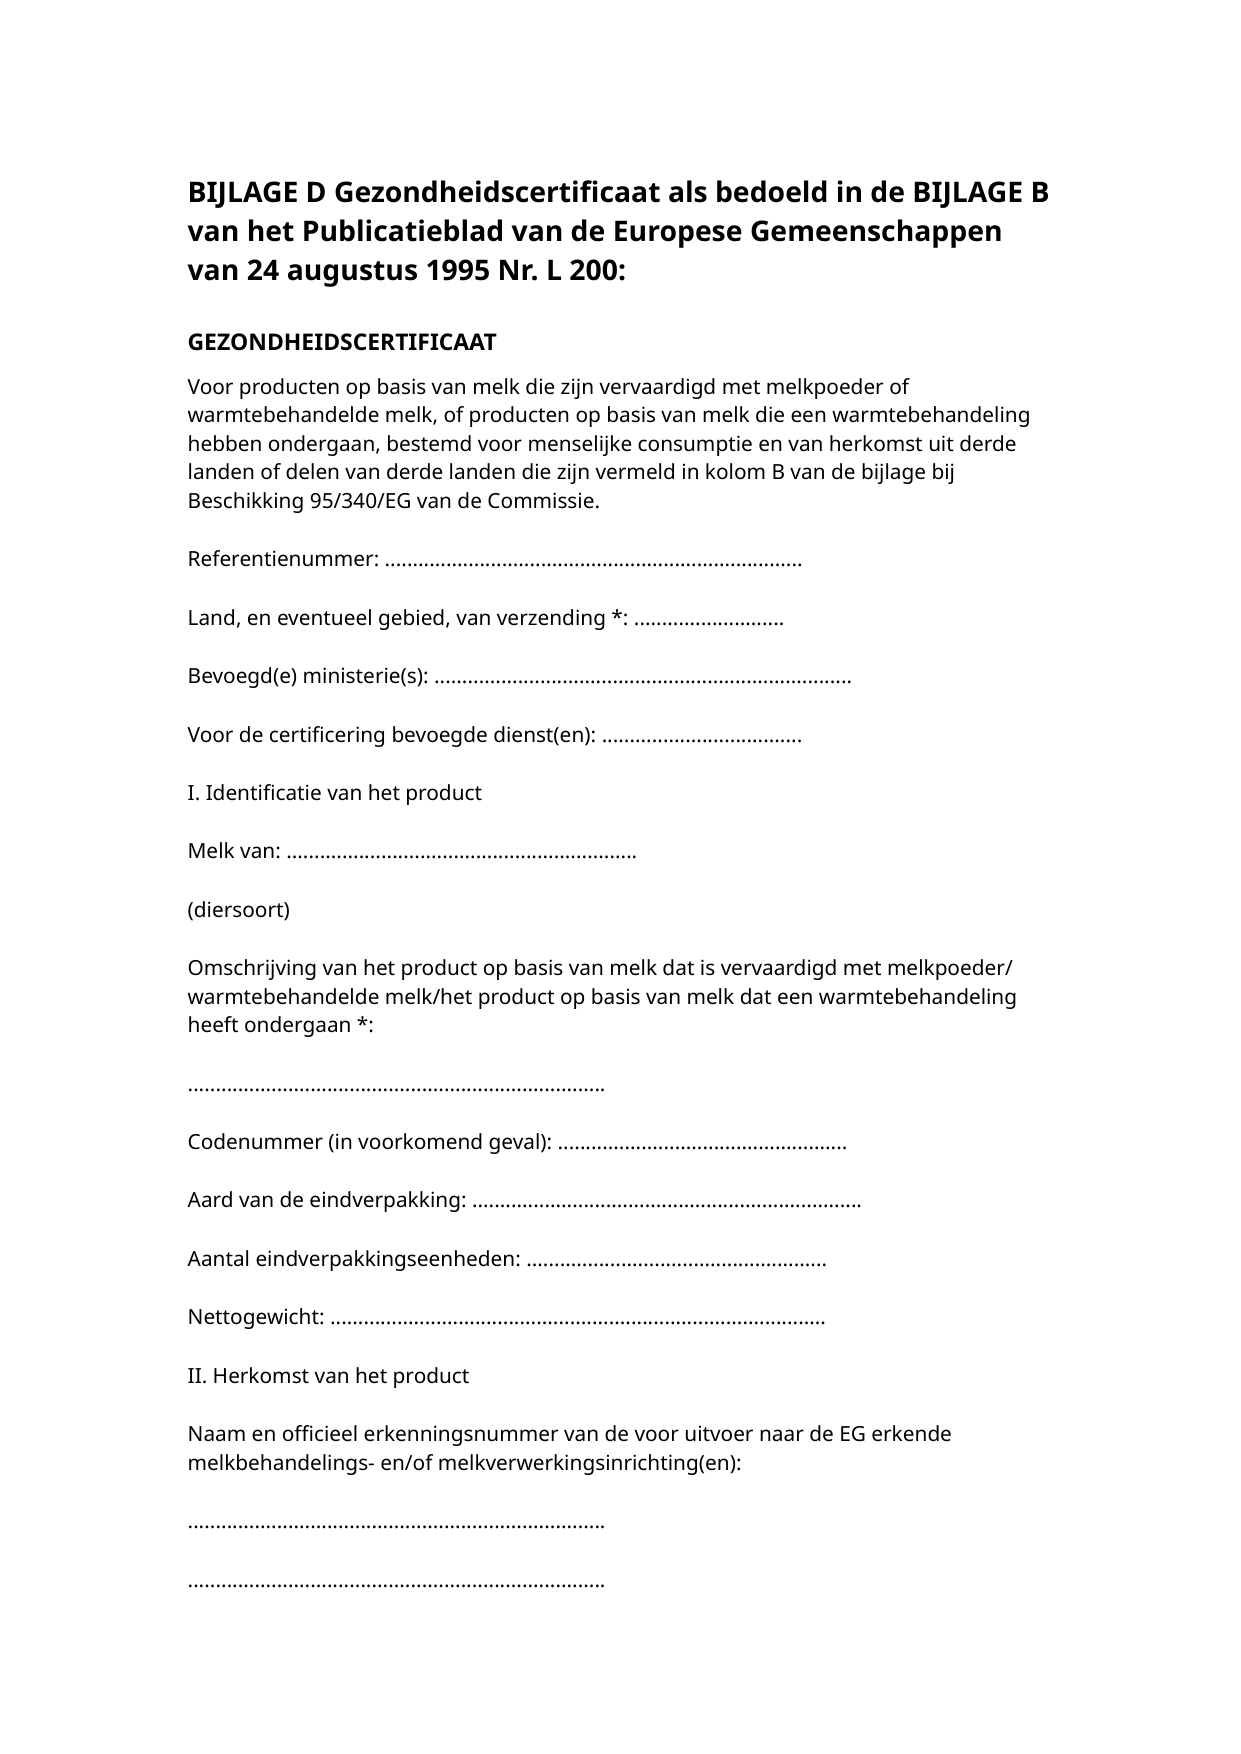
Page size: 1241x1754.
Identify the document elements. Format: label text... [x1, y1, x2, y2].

subtitle GEZONDHEIDSCERTIFICAAT [187, 326, 1053, 357]
text Voor de certificering bevoegde dienst(en): .................................... [187, 720, 1053, 748]
text Aard van de eindverpakking: ...................................................................... [187, 1186, 1053, 1214]
text Nettogewicht: ......................................................................................... [187, 1302, 1053, 1331]
text Omschrijving van het product op basis van melk dat is vervaardigd met melkpoeder/ warmtebehandelde melk/het product op basis van melk dat een warmtebehandeling heeft ondergaan *: [187, 953, 1053, 1039]
text Aantal eindverpakkingseenheden: ...................................................... [187, 1244, 1053, 1272]
text ........................................................................... [187, 1069, 1053, 1097]
text Codenummer (in voorkomend geval): .................................................... [187, 1127, 1053, 1156]
text Referentienummer: ........................................................................... [187, 544, 1053, 573]
text ........................................................................... [187, 1506, 1053, 1535]
text Land, en eventueel gebied, van verzending *: ........................... [187, 603, 1053, 631]
subtitle BIJLAGE D Gezondheidscertificaat als bedoeld in de BIJLAGE B van het Publicatieblad van de Europese Gemeenschappen van 24 augustus 1995 Nr. L 200: [187, 172, 1053, 288]
text (diersoort) [187, 895, 1053, 923]
text Naam en officieel erkenningsnummer van de voor uitvoer naar de EG erkende melkbehandelings- en/of melkverwerkingsinrichting(en): [187, 1419, 1053, 1476]
text II. Herkomst van het product [187, 1361, 1053, 1389]
text I. Identificatie van het product [187, 778, 1053, 807]
text Voor producten op basis van melk die zijn vervaardigd met melkpoeder of warmtebehandelde melk, of producten op basis van melk die een warmtebehandeling hebben ondergaan, bestemd voor menselijke consumptie en van herkomst uit derde landen of delen van derde landen die zijn vermeld in kolom B van de bijlage bij Beschikking 95/340/EG van de Commissie. [187, 372, 1053, 514]
text Bevoegd(e) ministerie(s): ........................................................................... [187, 661, 1053, 690]
text ........................................................................... [187, 1565, 1053, 1593]
text Melk van: ............................................................... [187, 837, 1053, 865]
